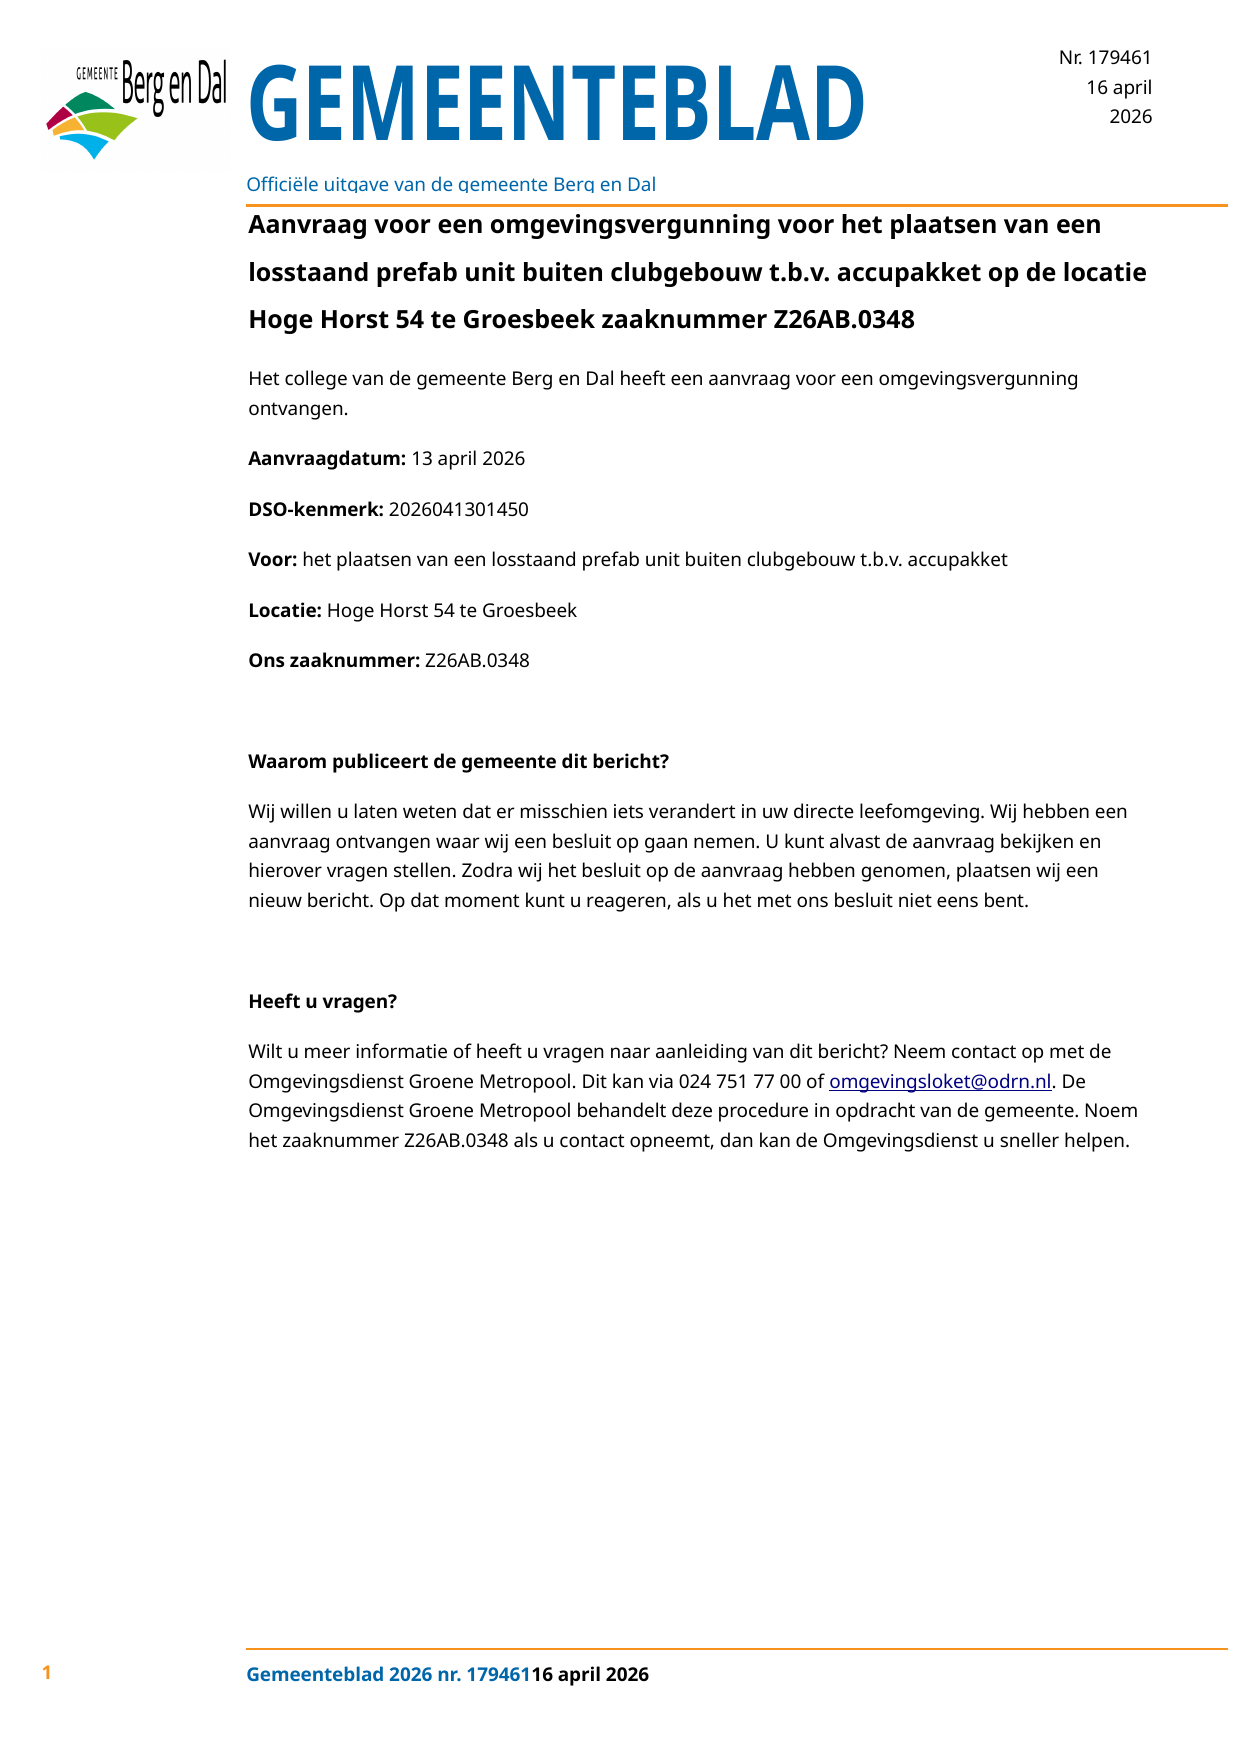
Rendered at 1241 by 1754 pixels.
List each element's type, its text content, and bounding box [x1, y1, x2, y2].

text Locatie: Hoge Horst 54 te Groesbeek [248, 597, 1152, 622]
picture [41, 47, 231, 172]
text Voor: het plaatsen van een losstaand prefab unit buiten clubgebouw t.b.v. accupakket [248, 546, 1152, 572]
text Aanvraag voor een omgevingsvergunning voor het plaatsen van een losstaand prefab unit buiten clubgebouw t.b.v. accupakket op de locatie Hoge Horst 54 te Groesbeek zaaknummer Z26AB.0348 [248, 207, 1152, 336]
text Wilt u meer informatie of heeft u vragen naar aanleiding van dit bericht? Neem contact op met de Omgevingsdienst Groene Metropool. Dit kan via 024 751 77 00 of omgevingsloket@odrn.nl. De Omgevingsdienst Groene Metropool behandelt deze procedure in opdracht van de gemeente. Noem het zaaknummer Z26AB.0348 als u contact opneemt, dan kan de Omgevingsdienst u sneller helpen. [248, 1038, 1152, 1153]
text Ons zaaknummer: Z26AB.0348 [248, 647, 1152, 673]
text DSO-kenmerk: 2026041301450 [248, 496, 1152, 522]
text Aanvraagdatum: 13 april 2026 [248, 446, 1152, 471]
text Heeft u vragen? [248, 988, 1152, 1014]
text Waarom publiceert de gemeente dit bericht? [248, 748, 1152, 774]
text Het college van de gemeente Berg en Dal heeft een aanvraag voor een omgevingsvergunning ontvangen. [248, 366, 1152, 421]
text Wij willen u laten weten dat er misschien iets verandert in uw directe leefomgeving. Wij hebben een aanvraag ontvangen waar wij een besluit op gaan nemen. U kunt alvast de aanvraag bekijken en hierover vragen stellen. Zodra wij het besluit op de aanvraag hebben genomen, plaatsen wij een nieuw bericht. Op dat moment kunt u reageren, als u het met ons besluit niet eens bent. [248, 798, 1152, 913]
